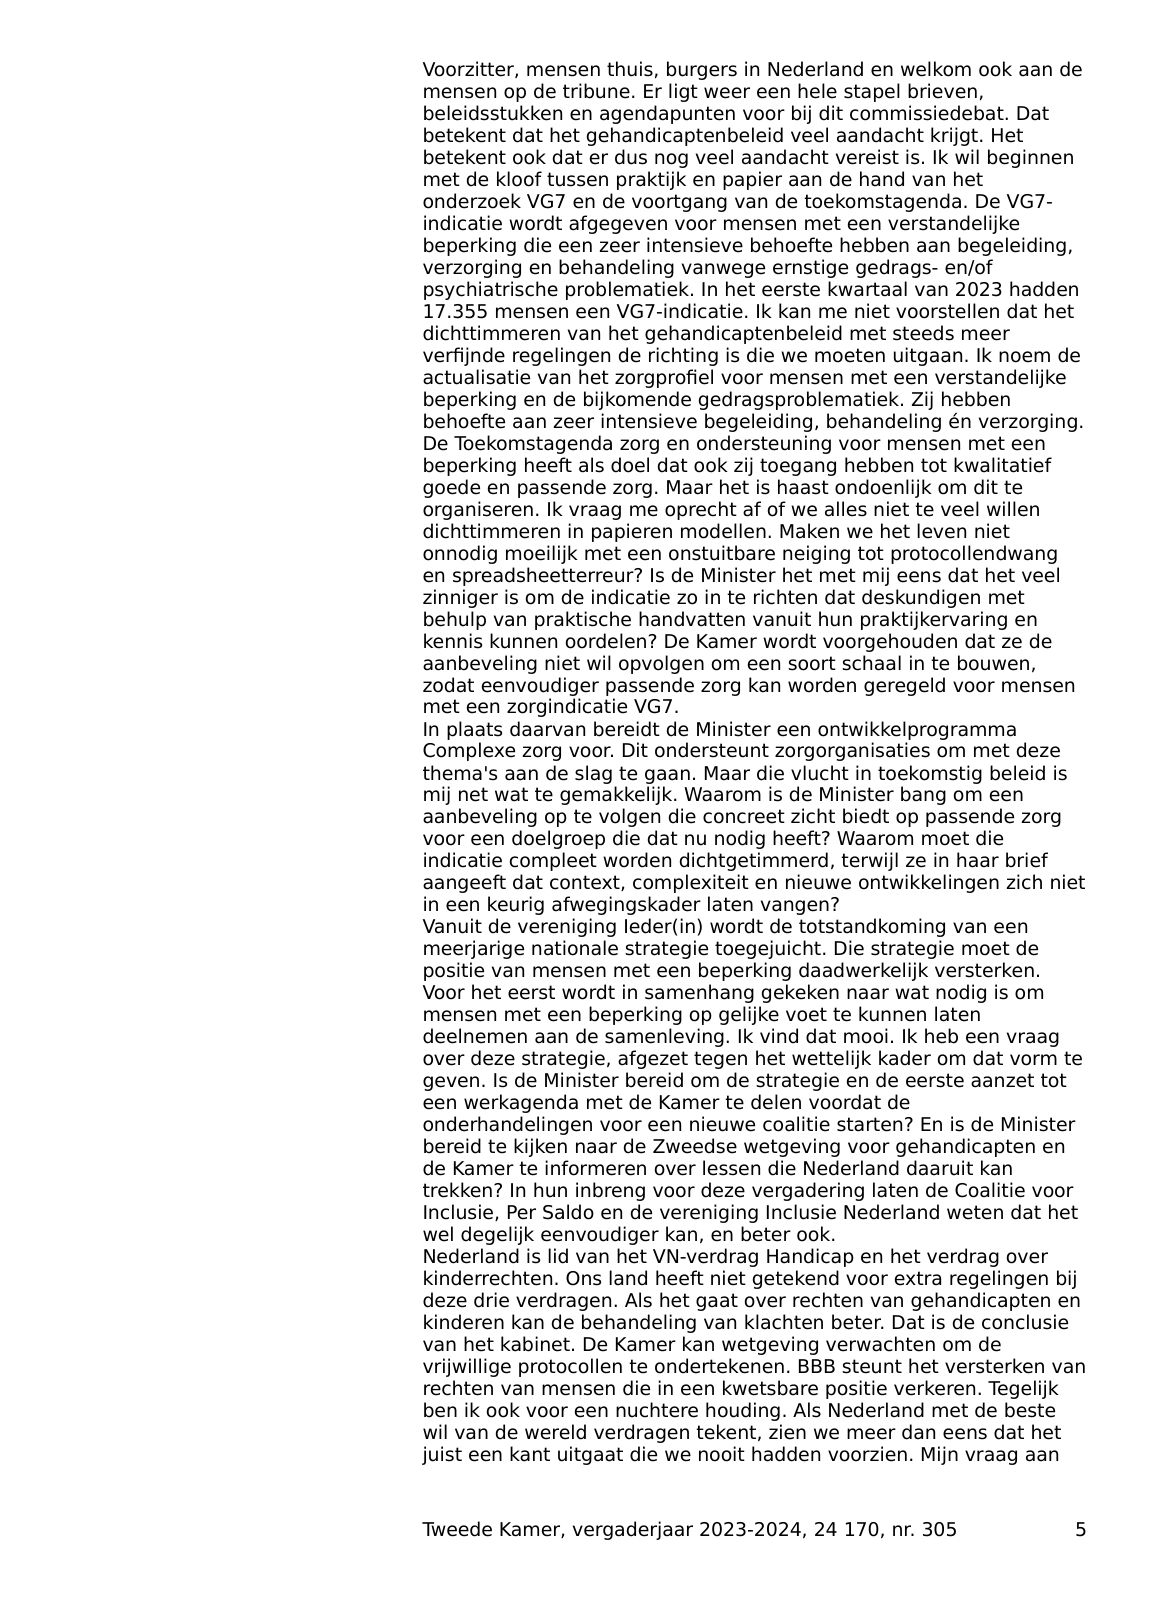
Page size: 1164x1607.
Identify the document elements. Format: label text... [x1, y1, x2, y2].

text De Toekomstagenda zorg en ondersteuning voor mensen met een beperking heeft als doel dat ook zij toegang hebben tot kwalitatief goede en passende zorg. Maar het is haast ondoenlijk om dit te organiseren. Ik vraag me oprecht af of we alles niet te veel willen dichttimmeren in papieren modellen. Maken we het leven niet onnodig moeilijk met een onstuitbare neiging tot protocollendwang en spreadsheetterreur? Is de Minister het met mij eens dat het veel zinniger is om de indicatie zo in te richten dat deskundigen met behulp van praktische handvatten vanuit hun praktijkervaring en kennis kunnen oordelen? De Kamer wordt voorgehouden dat ze de aanbeveling niet wil opvolgen om een soort schaal in te bouwen, zodat eenvoudiger passende zorg kan worden geregeld voor mensen met een zorgindicatie VG7. [422, 433, 1087, 718]
text Voorzitter, mensen thuis, burgers in Nederland en welkom ook aan de mensen op de tribune. Er ligt weer een hele stapel brieven, beleidsstukken en agendapunten voor bij dit commissiedebat. Dat betekent dat het gehandicaptenbeleid veel aandacht krijgt. Het betekent ook dat er dus nog veel aandacht vereist is. Ik wil beginnen met de kloof tussen praktijk en papier aan de hand van het onderzoek VG7 en de voortgang van de toekomstagenda. De VG7-indicatie wordt afgegeven voor mensen met een verstandelijke beperking die een zeer intensieve behoefte hebben aan begeleiding, verzorging en behandeling vanwege ernstige gedrags- en/of psychiatrische problematiek. In het eerste kwartaal van 2023 hadden 17.355 mensen een VG7-indicatie. Ik kan me niet voorstellen dat het dichttimmeren van het gehandicaptenbeleid met steeds meer verfijnde regelingen de richting is die we moeten uitgaan. Ik noem de actualisatie van het zorgprofiel voor mensen met een verstandelijke beperking en de bijkomende gedragsproblematiek. Zij hebben behoefte aan zeer intensieve begeleiding, behandeling én verzorging. [422, 59, 1087, 433]
text Nederland is lid van het VN-verdrag Handicap en het verdrag over kinderrechten. Ons land heeft niet getekend voor extra regelingen bij deze drie verdragen. Als het gaat over rechten van gehandicapten en kinderen kan de behandeling van klachten beter. Dat is de conclusie van het kabinet. De Kamer kan wetgeving verwachten om de vrijwillige protocollen te ondertekenen. BBB steunt het versterken van rechten van mensen die in een kwetsbare positie verkeren. Tegelijk ben ik ook voor een nuchtere houding. Als Nederland met de beste wil van de wereld verdragen tekent, zien we meer dan eens dat het juist een kant uitgaat die we nooit hadden voorzien. Mijn vraag aan [422, 1246, 1087, 1466]
text In plaats daarvan bereidt de Minister een ontwikkelprogramma Complexe zorg voor. Dit ondersteunt zorgorganisaties om met deze thema's aan de slag te gaan. Maar die vlucht in toekomstig beleid is mij net wat te gemakkelijk. Waarom is de Minister bang om een aanbeveling op te volgen die concreet zicht biedt op passende zorg voor een doelgroep die dat nu nodig heeft? Waarom moet die indicatie compleet worden dichtgetimmerd, terwijl ze in haar brief aangeeft dat context, complexiteit en nieuwe ontwikkelingen zich niet in een keurig afwegingskader laten vangen? [422, 718, 1087, 916]
text Vanuit de vereniging Ieder(in) wordt de totstandkoming van een meerjarige nationale strategie toegejuicht. Die strategie moet de positie van mensen met een beperking daadwerkelijk versterken. Voor het eerst wordt in samenhang gekeken naar wat nodig is om mensen met een beperking op gelijke voet te kunnen laten deelnemen aan de samenleving. Ik vind dat mooi. Ik heb een vraag over deze strategie, afgezet tegen het wettelijk kader om dat vorm te geven. Is de Minister bereid om de strategie en de eerste aanzet tot een werkagenda met de Kamer te delen voordat de onderhandelingen voor een nieuwe coalitie starten? En is de Minister bereid te kijken naar de Zweedse wetgeving voor gehandicapten en de Kamer te informeren over lessen die Nederland daaruit kan trekken? In hun inbreng voor deze vergadering laten de Coalitie voor Inclusie, Per Saldo en de vereniging Inclusie Nederland weten dat het wel degelijk eenvoudiger kan, en beter ook. [422, 916, 1087, 1246]
